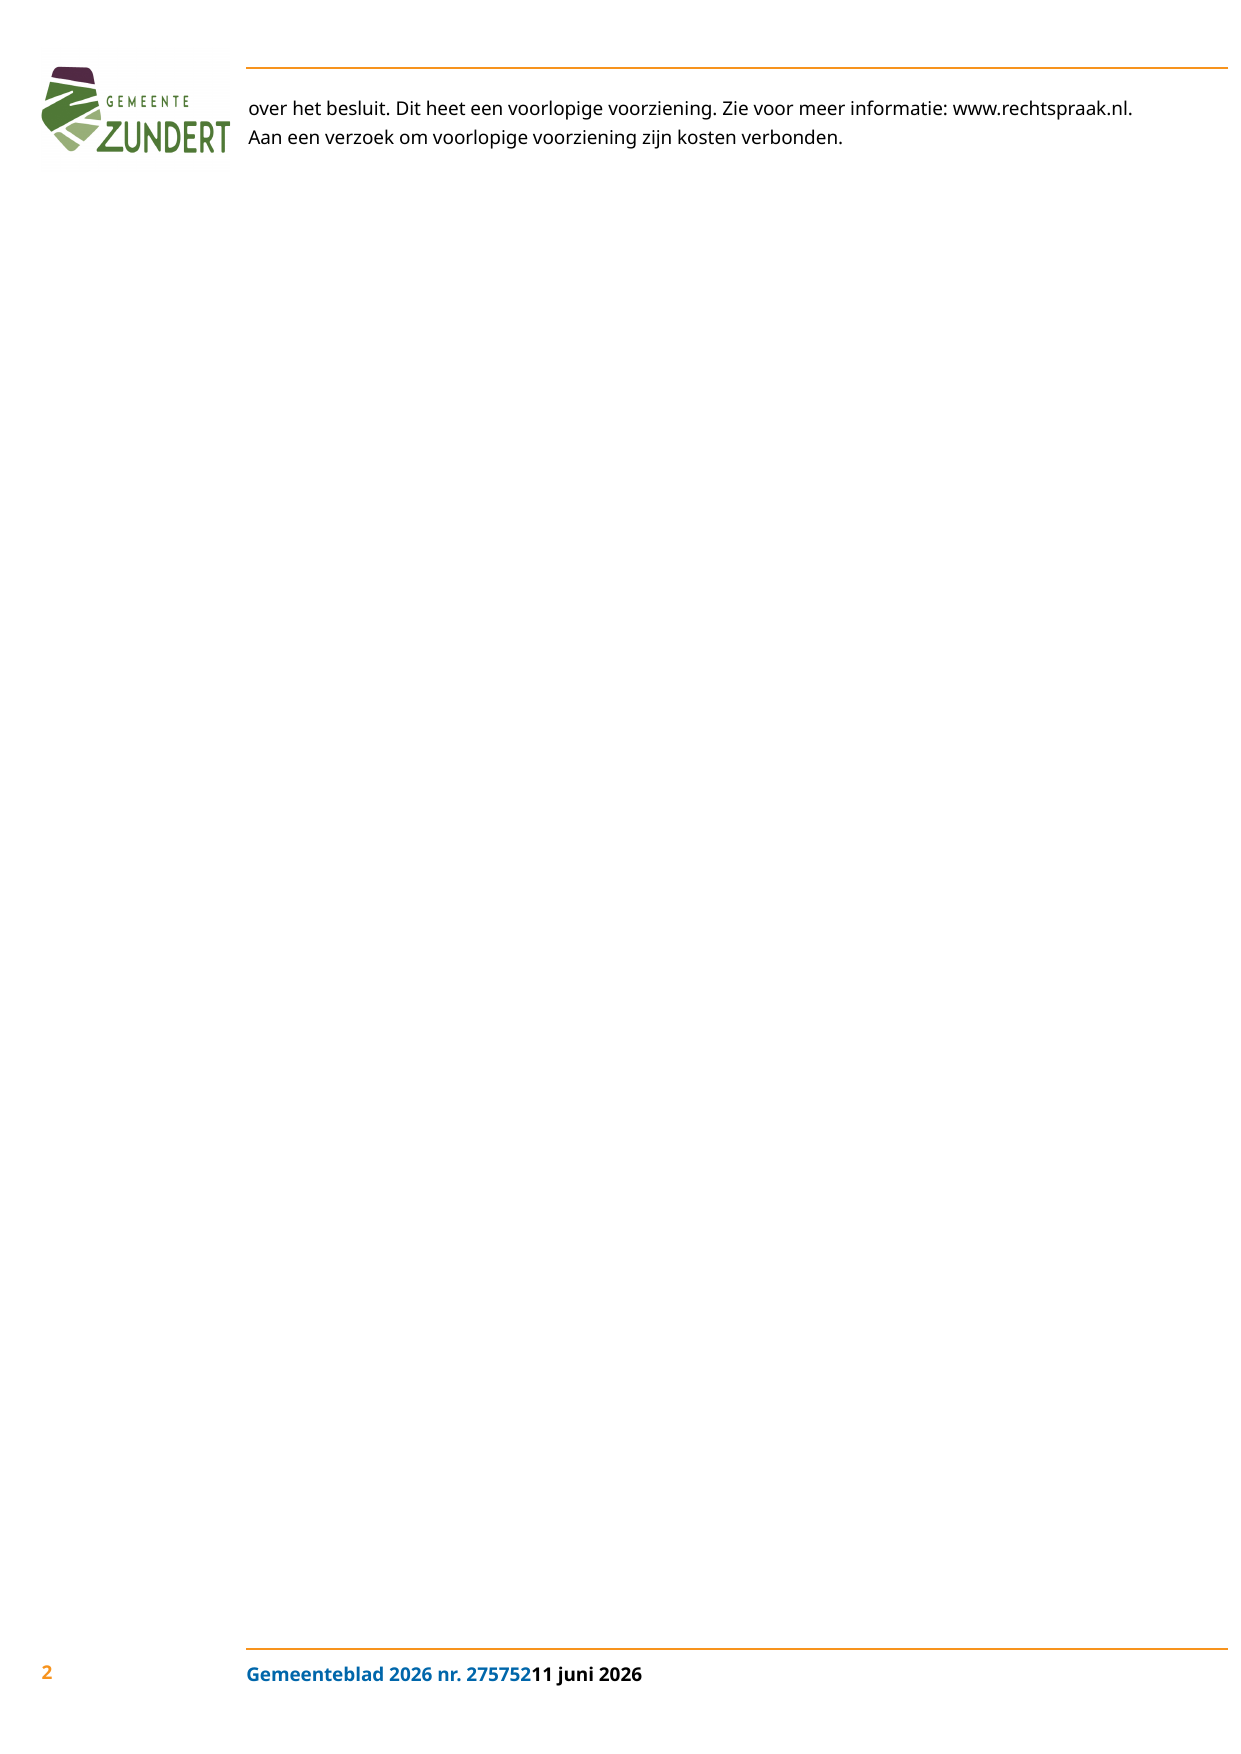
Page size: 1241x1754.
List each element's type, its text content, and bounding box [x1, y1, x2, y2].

text over het besluit. Dit heet een voorlopige voorziening. Zie voor meer informatie: www.rechtspraak.nl. Aan een verzoek om voorlopige voorziening zijn kosten verbonden. [248, 95, 1152, 150]
picture [41, 47, 231, 172]
